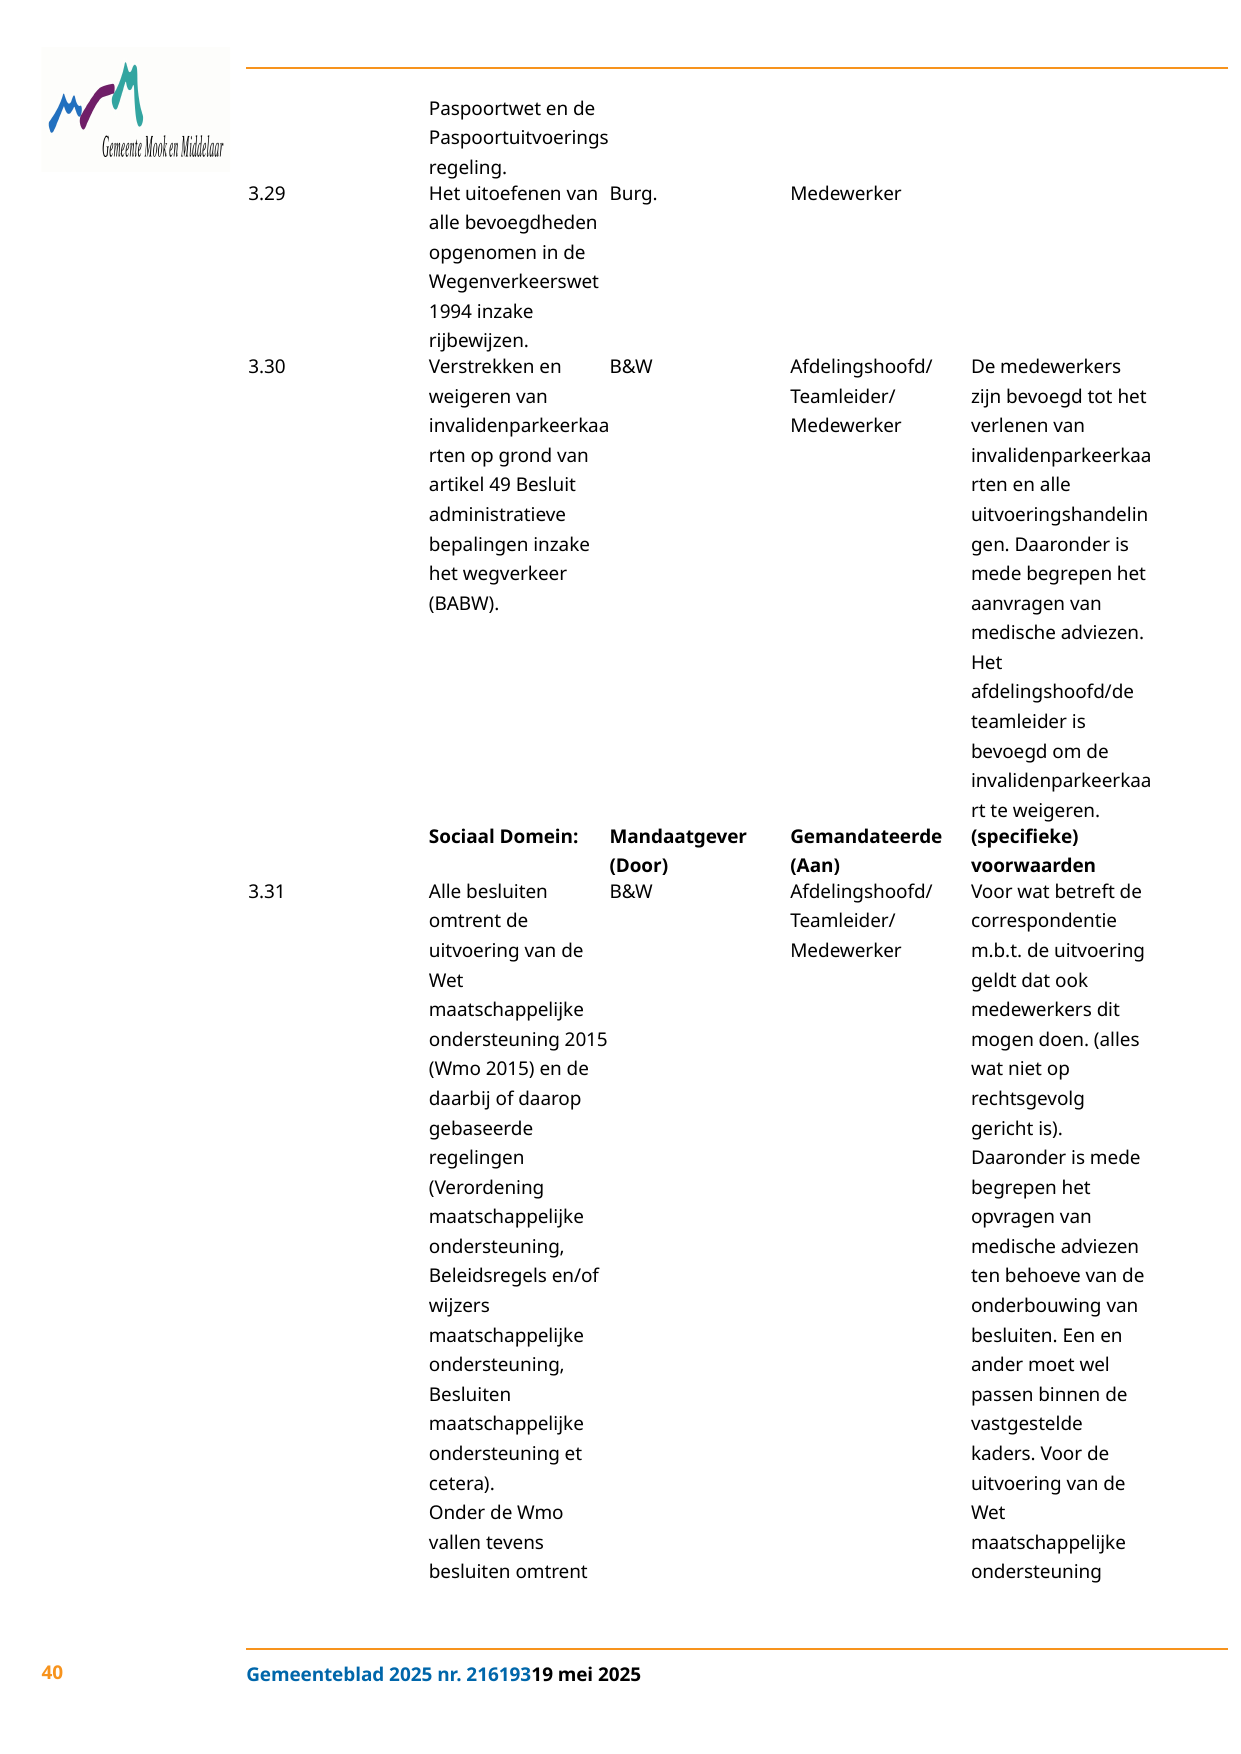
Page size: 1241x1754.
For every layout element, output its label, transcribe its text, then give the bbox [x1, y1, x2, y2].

table_cell 3.31 [248, 878, 429, 1584]
table_cell 3.30 [248, 353, 429, 823]
table_cell Alle besluiten omtrent de uitvoering van de Wet maatschappelijke ondersteuning 2015 (Wmo 2015) en de daarbij of daarop gebaseerde regelingen (Verordening maatschappelijke ondersteuning, Beleidsregels en/of wijzers maatschappelijke ondersteuning, Besluiten maatschappelijke ondersteuning et cetera). Onder de Wmo vallen tevens besluiten omtrent [429, 878, 609, 1584]
table_cell [790, 95, 971, 180]
table_cell 3.29 [248, 180, 429, 353]
table_cell Gemandateerde (Aan) [790, 823, 971, 878]
table_cell Medewerker [790, 180, 971, 353]
table_cell [248, 95, 429, 180]
table_cell Sociaal Domein: [429, 823, 609, 878]
table_cell Verstrekken en weigeren van invalidenparkeerkaarten op grond van artikel 49 Besluit administratieve bepalingen inzake het wegverkeer (BABW). [429, 353, 609, 823]
table_cell Burg. [609, 180, 790, 353]
table_cell [248, 823, 429, 878]
table_cell B&W [609, 353, 790, 823]
table_cell [971, 95, 1152, 180]
table_cell [609, 95, 790, 180]
table_cell De medewerkers zijn bevoegd tot het verlenen van invalidenparkeerkaarten en alle uitvoeringshandelingen. Daaronder is mede begrepen het aanvragen van medische adviezen. Het afdelingshoofd/de teamleider is bevoegd om de invalidenparkeerkaart te weigeren. [971, 353, 1152, 823]
table_cell [971, 180, 1152, 353]
table_cell Voor wat betreft de correspondentie m.b.t. de uitvoering geldt dat ook medewerkers dit mogen doen. (alles wat niet op rechtsgevolg gericht is). Daaronder is mede begrepen het opvragen van medische adviezen ten behoeve van de onderbouwing van besluiten. Een en ander moet wel passen binnen de vastgestelde kaders. Voor de uitvoering van de Wet maatschappelijke ondersteuning [971, 878, 1152, 1584]
table_cell Afdelingshoofd/Teamleider/ Medewerker [790, 353, 971, 823]
table_cell Het uitoefenen van alle bevoegdheden opgenomen in de Wegenverkeerswet 1994 inzake rijbewijzen. [429, 180, 609, 353]
table_cell (specifieke) voorwaarden [971, 823, 1152, 878]
table_cell Afdelingshoofd/Teamleider/ Medewerker [790, 878, 971, 1584]
table_cell Mandaatgever (Door) [609, 823, 790, 878]
picture [41, 47, 231, 172]
table_cell Paspoortwet en de Paspoortuitvoeringsregeling. [429, 95, 609, 180]
table_cell B&W [609, 878, 790, 1584]
